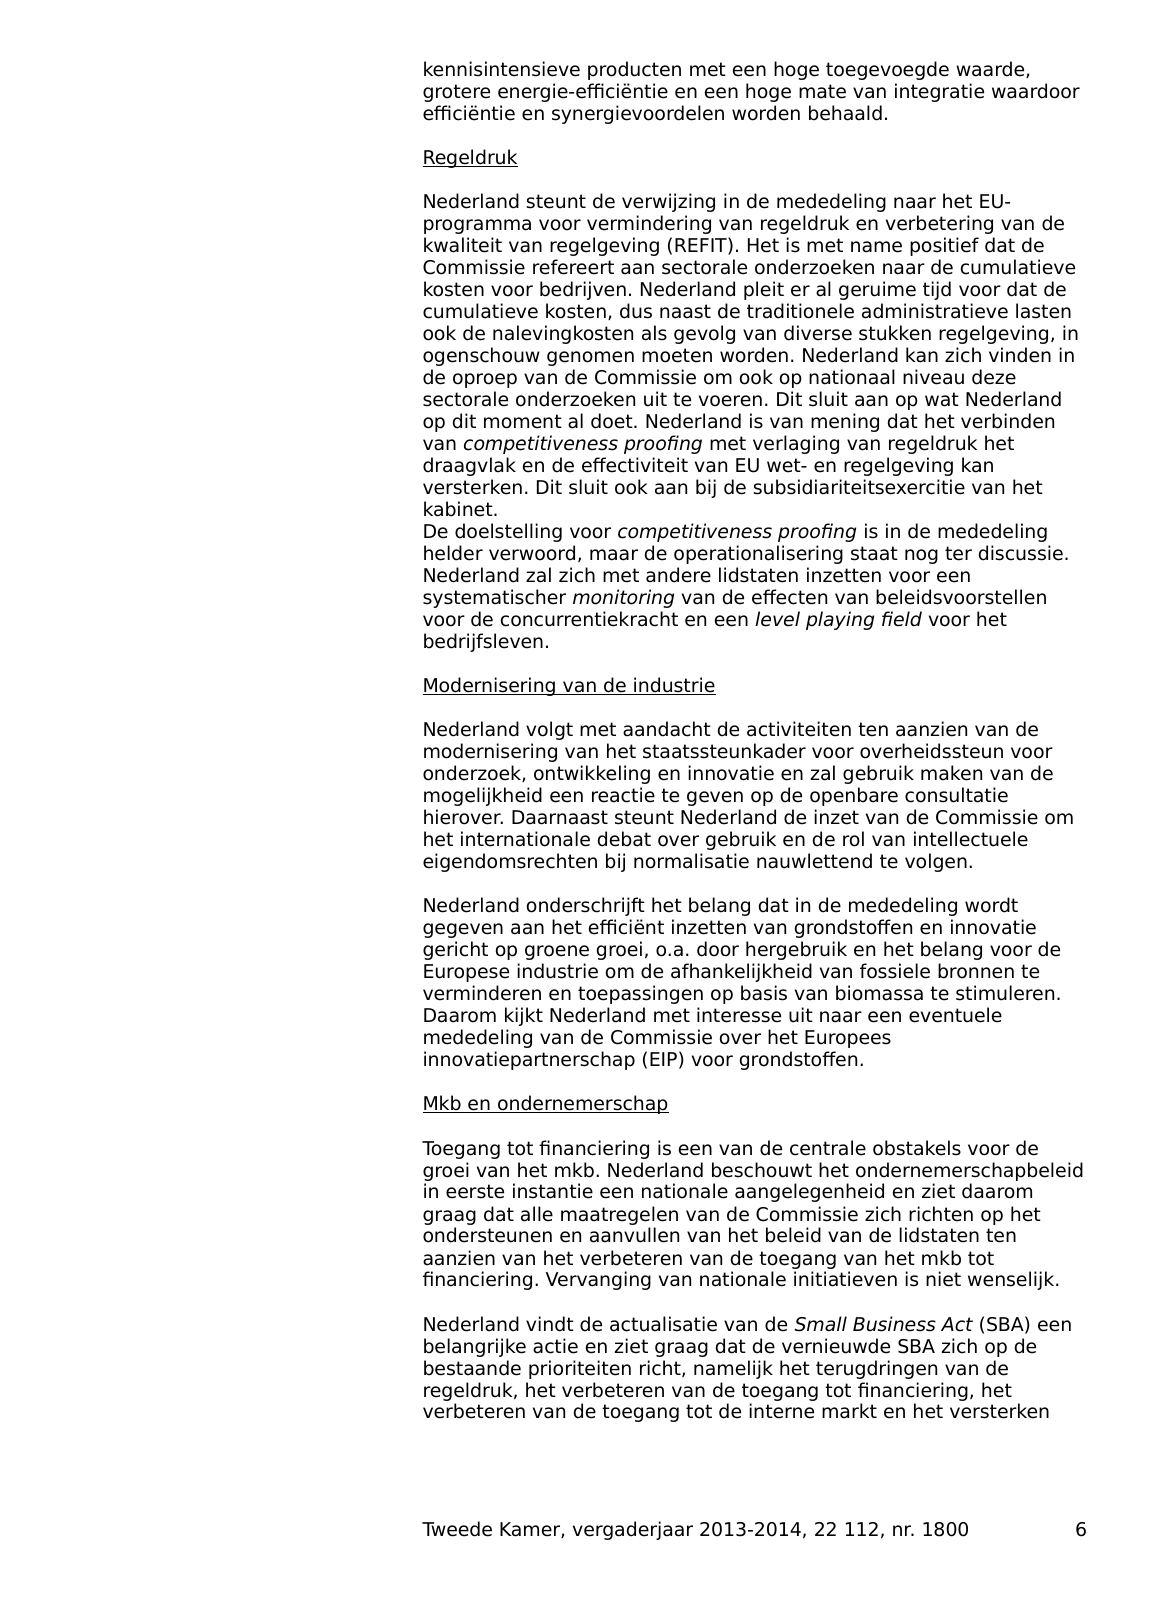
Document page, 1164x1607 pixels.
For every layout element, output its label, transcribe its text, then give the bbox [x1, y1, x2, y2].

text kennisintensieve producten met een hoge toegevoegde waarde, grotere energie-efficiëntie en een hoge mate van integratie waardoor efficiëntie en synergievoordelen worden behaald. [422, 59, 1087, 125]
subtitle Regeldruk [422, 147, 1087, 169]
text De doelstelling voor competitiveness proofing is in de mededeling helder verwoord, maar de operationalisering staat nog ter discussie. Nederland zal zich met andere lidstaten inzetten voor een systematischer monitoring van de effecten van beleidsvoorstellen voor de concurrentiekracht en een level playing field voor het bedrijfsleven. [422, 521, 1087, 653]
subtitle Modernisering van de industrie [422, 675, 1087, 697]
text Nederland steunt de verwijzing in de mededeling naar het EU-programma voor vermindering van regeldruk en verbetering van de kwaliteit van regelgeving (REFIT). Het is met name positief dat de Commissie refereert aan sectorale onderzoeken naar de cumulatieve kosten voor bedrijven. Nederland pleit er al geruime tijd voor dat de cumulatieve kosten, dus naast de traditionele administratieve lasten ook de nalevingkosten als gevolg van diverse stukken regelgeving, in ogenschouw genomen moeten worden. Nederland kan zich vinden in de oproep van de Commissie om ook op nationaal niveau deze sectorale onderzoeken uit te voeren. Dit sluit aan op wat Nederland op dit moment al doet. Nederland is van mening dat het verbinden van competitiveness proofing met verlaging van regeldruk het draagvlak en de effectiviteit van EU wet- en regelgeving kan versterken. Dit sluit ook aan bij de subsidiariteitsexercitie van het kabinet. [422, 191, 1087, 521]
subtitle Mkb en ondernemerschap [422, 1093, 1087, 1115]
text Nederland volgt met aandacht de activiteiten ten aanzien van de modernisering van het staatssteunkader voor overheidssteun voor onderzoek, ontwikkeling en innovatie en zal gebruik maken van de mogelijkheid een reactie te geven op de openbare consultatie hierover. Daarnaast steunt Nederland de inzet van de Commissie om het internationale debat over gebruik en de rol van intellectuele eigendomsrechten bij normalisatie nauwlettend te volgen. [422, 719, 1087, 873]
text Nederland vindt de actualisatie van de Small Business Act (SBA) een belangrijke actie en ziet graag dat de vernieuwde SBA zich op de bestaande prioriteiten richt, namelijk het terugdringen van de regeldruk, het verbeteren van de toegang tot financiering, het verbeteren van de toegang tot de interne markt en het versterken [422, 1313, 1087, 1423]
text Toegang tot financiering is een van de centrale obstakels voor de groei van het mkb. Nederland beschouwt het ondernemerschapbeleid in eerste instantie een nationale aangelegenheid en ziet daarom graag dat alle maatregelen van de Commissie zich richten op het ondersteunen en aanvullen van het beleid van de lidstaten ten aanzien van het verbeteren van de toegang van het mkb tot financiering. Vervanging van nationale initiatieven is niet wenselijk. [422, 1137, 1087, 1291]
text Nederland onderschrijft het belang dat in de mededeling wordt gegeven aan het efficiënt inzetten van grondstoffen en innovatie gericht op groene groei, o.a. door hergebruik en het belang voor de Europese industrie om de afhankelijkheid van fossiele bronnen te verminderen en toepassingen op basis van biomassa te stimuleren. Daarom kijkt Nederland met interesse uit naar een eventuele mededeling van de Commissie over het Europees innovatiepartnerschap (EIP) voor grondstoffen. [422, 895, 1087, 1071]
